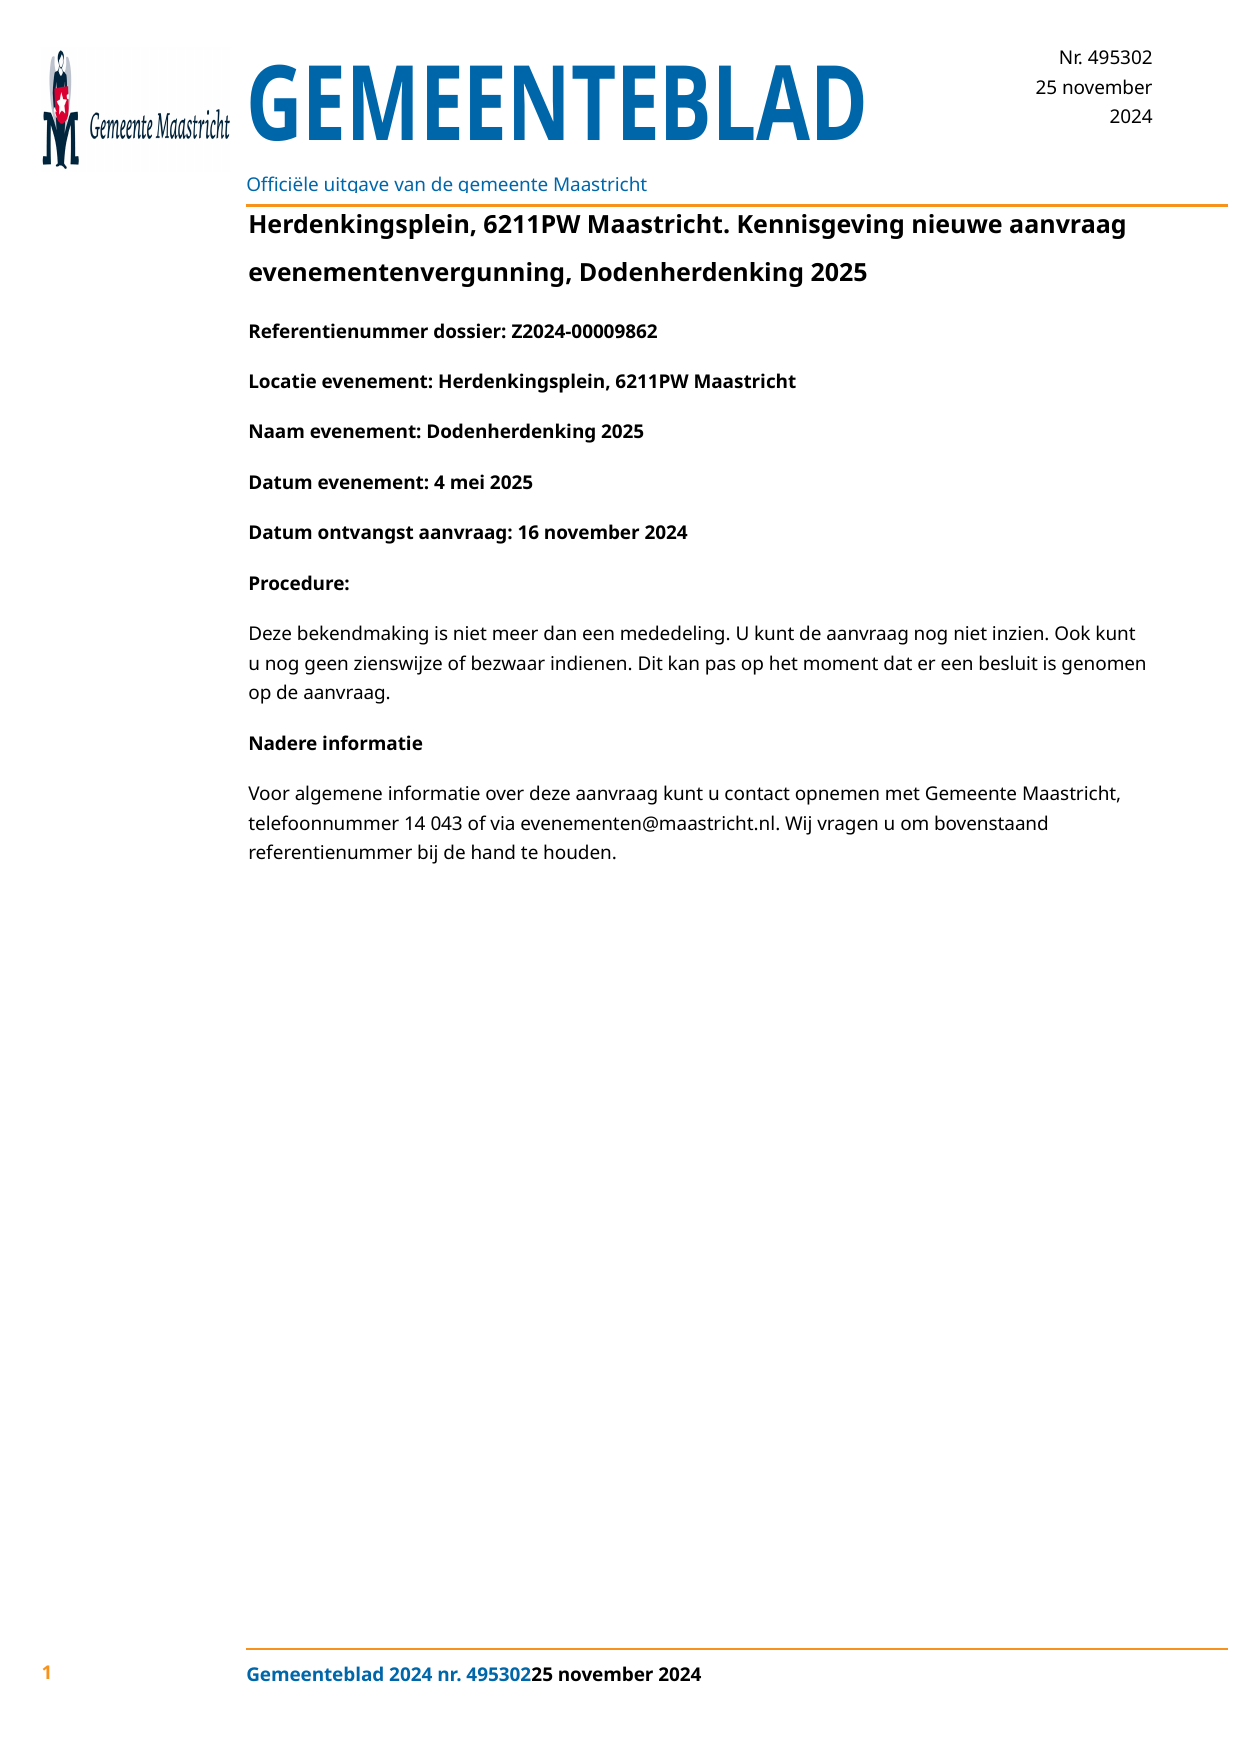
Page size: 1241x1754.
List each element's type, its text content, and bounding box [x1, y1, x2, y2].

text Referentienummer dossier: Z2024-00009862 [248, 318, 1152, 344]
text Datum ontvangst aanvraag: 16 november 2024 [248, 519, 1152, 545]
text Datum evenement: 4 mei 2025 [248, 469, 1152, 495]
text Voor algemene informatie over deze aanvraag kunt u contact opnemen met Gemeente Maastricht, telefoonnummer 14 043 of via evenementen@maastricht.nl. Wij vragen u om bovenstaand referentienummer bij de hand te houden. [248, 780, 1152, 865]
text Deze bekendmaking is niet meer dan een mededeling. U kunt de aanvraag nog niet inzien. Ook kunt u nog geen zienswijze of bezwaar indienen. Dit kan pas op het moment dat er een besluit is genomen op de aanvraag. [248, 620, 1152, 705]
text Locatie evenement: Herdenkingsplein, 6211PW Maastricht [248, 368, 1152, 394]
picture [41, 47, 231, 172]
text Herdenkingsplein, 6211PW Maastricht. Kennisgeving nieuwe aanvraag evenementenvergunning, Dodenherdenking 2025 [248, 207, 1152, 288]
text Naam evenement: Dodenherdenking 2025 [248, 419, 1152, 444]
text Procedure: [248, 570, 1152, 596]
text Nadere informatie [248, 730, 1152, 756]
